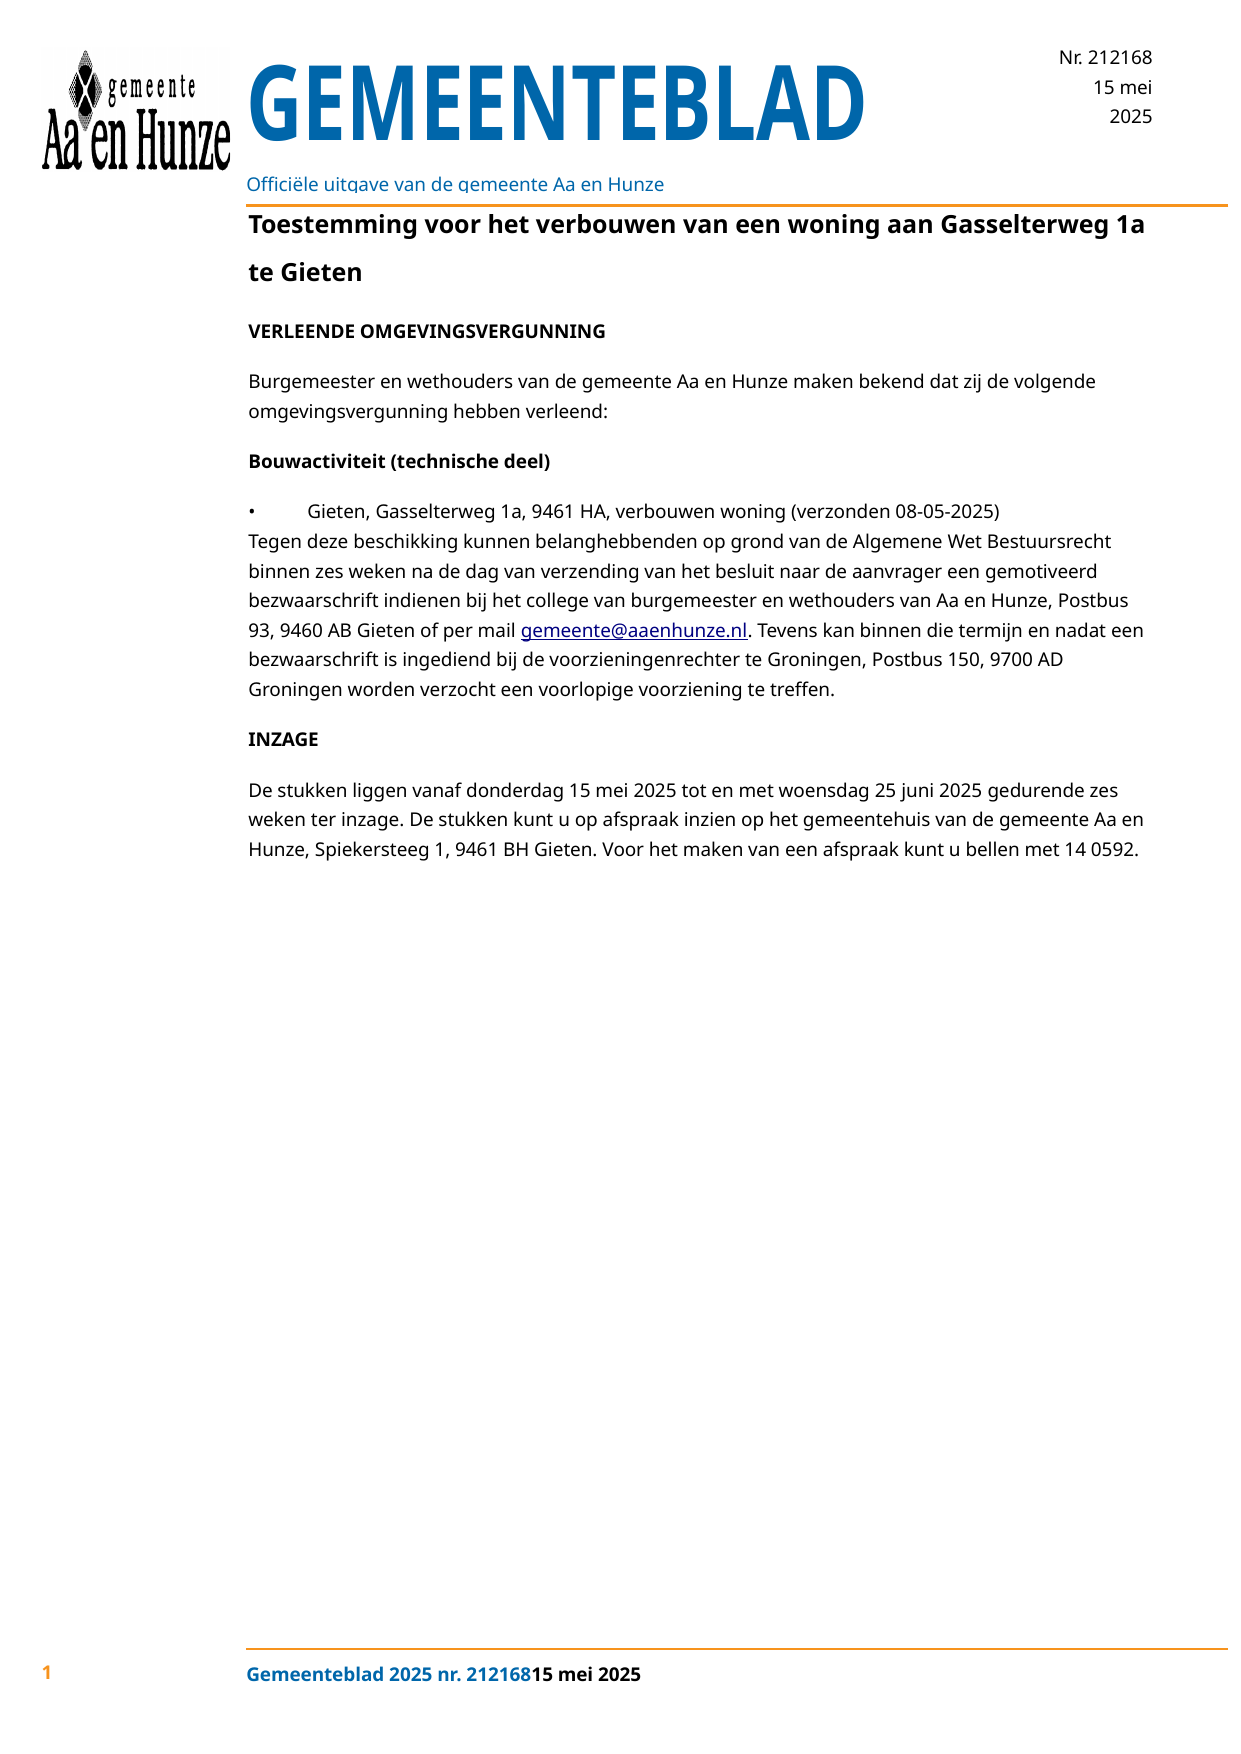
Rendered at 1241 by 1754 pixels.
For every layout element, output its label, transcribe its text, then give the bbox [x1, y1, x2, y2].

text Toestemming voor het verbouwen van een woning aan Gasselterweg 1a te Gieten [248, 207, 1152, 288]
text INZAGE [248, 727, 1152, 752]
text Burgemeester en wethouders van de gemeente Aa en Hunze maken bekend dat zij de volgende omgevingsvergunning hebben verleend: [248, 368, 1152, 424]
list Gieten, Gasselterweg 1a, 9461 HA, verbouwen woning (verzonden 08-05-2025) [248, 499, 1152, 524]
text Bouwactiviteit (technische deel) [248, 448, 1152, 474]
picture [41, 47, 231, 172]
text VERLEENDE OMGEVINGSVERGUNNING [248, 318, 1152, 344]
text De stukken liggen vanaf donderdag 15 mei 2025 tot en met woensdag 25 juni 2025 gedurende zes weken ter inzage. De stukken kunt u op afspraak inzien op het gemeentehuis van de gemeente Aa en Hunze, Spiekersteeg 1, 9461 BH Gieten. Voor het maken van een afspraak kunt u bellen met 14 0592. [248, 777, 1152, 862]
text Tegen deze beschikking kunnen belanghebbenden op grond van de Algemene Wet Bestuursrecht binnen zes weken na de dag van verzending van het besluit naar de aanvrager een gemotiveerd bezwaarschrift indienen bij het college van burgemeester en wethouders van Aa en Hunze, Postbus 93, 9460 AB Gieten of per mail gemeente@aaenhunze.nl. Tevens kan binnen die termijn en nadat een bezwaarschrift is ingediend bij de voorzieningenrechter te Groningen, Postbus 150, 9700 AD Groningen worden verzocht een voorlopige voorziening te treffen. [248, 528, 1152, 702]
